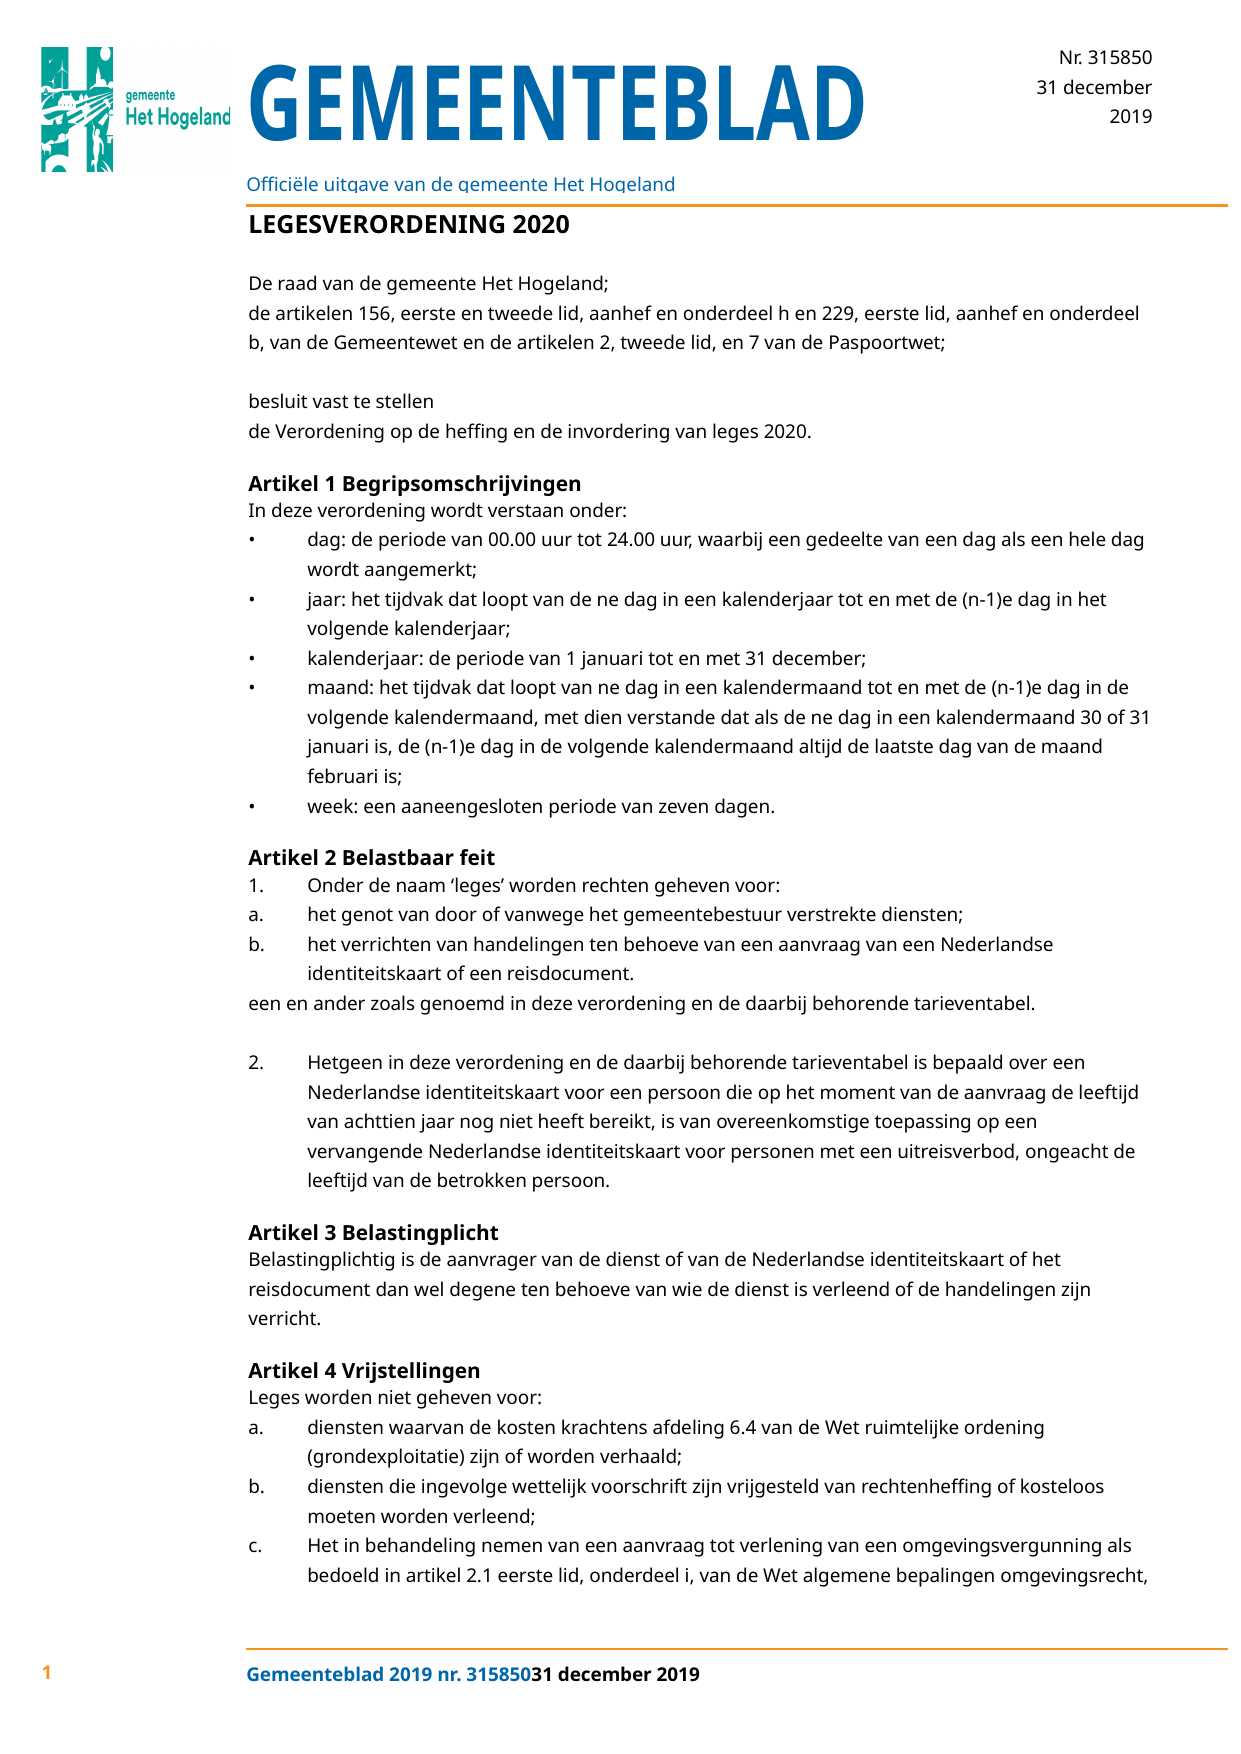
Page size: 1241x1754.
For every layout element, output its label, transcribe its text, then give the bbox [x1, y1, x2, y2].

list het verrichten van handelingen ten behoeve van een aanvraag van een Nederlandse identiteitskaart of een reisdocument. [248, 931, 1152, 986]
text In deze verordening wordt verstaan onder: [248, 497, 1152, 523]
list diensten die ingevolge wettelijk voorschrift zijn vrijgesteld van rechtenheffing of kosteloos moeten worden verleend; [248, 1473, 1152, 1528]
text Artikel 3 Belastingplicht [248, 1218, 1152, 1246]
text De raad van de gemeente Het Hogeland; [248, 270, 1152, 296]
text de Verordening op de heffing en de invordering van leges 2020. [248, 418, 1152, 444]
list Hetgeen in deze verordening en de daarbij behorende tarieventabel is bepaald over een Nederlandse identiteitskaart voor een persoon die op het moment van de aanvraag de leeftijd van achttien jaar nog niet heeft bereikt, is van overeenkomstige toepassing op een vervangende Nederlandse identiteitskaart voor personen met een uitreisverbod, ongeacht de leeftijd van de betrokken persoon. [248, 1049, 1152, 1193]
list Het in behandeling nemen van een aanvraag tot verlening van een omgevingsvergunning als bedoeld in artikel 2.1 eerste lid, onderdeel i, van de Wet algemene bepalingen omgevingsrecht, [248, 1532, 1152, 1588]
list diensten waarvan de kosten krachtens afdeling 6.4 van de Wet ruimtelijke ordening (grondexploitatie) zijn of worden verhaald; [248, 1414, 1152, 1469]
list dag: de periode van 00.00 uur tot 24.00 uur, waarbij een gedeelte van een dag als een hele dag wordt aangemerkt; [248, 527, 1152, 582]
text besluit vast te stellen [248, 389, 1152, 414]
text Belastingplichtig is de aanvrager van de dienst of van de Nederlandse identiteitskaart of het reisdocument dan wel degene ten behoeve van wie de dienst is verleend of de handelingen zijn verricht. [248, 1246, 1152, 1331]
text Artikel 4 Vrijstellingen [248, 1356, 1152, 1384]
list het genot van door of vanwege het gemeentebestuur verstrekte diensten; [248, 901, 1152, 927]
text een en ander zoals genoemd in deze verordening en de daarbij behorende tarieventabel. [248, 990, 1152, 1016]
list week: een aaneengesloten periode van zeven dagen. [248, 793, 1152, 819]
text Artikel 2 Belastbaar feit [248, 843, 1152, 872]
list maand: het tijdvak dat loopt van ne dag in een kalendermaand tot en met de (n-1)e dag in de volgende kalendermaand, met dien verstande dat als de ne dag in een kalendermaand 30 of 31 januari is, de (n-1)e dag in de volgende kalendermaand altijd de laatste dag van de maand februari is; [248, 674, 1152, 789]
picture [41, 47, 231, 172]
text LEGESVERORDENING 2020 [248, 207, 1152, 241]
text Artikel 1 Begripsomschrijvingen [248, 469, 1152, 497]
list jaar: het tijdvak dat loopt van de ne dag in een kalenderjaar tot en met de (n-1)e dag in het volgende kalenderjaar; [248, 586, 1152, 641]
text de artikelen 156, eerste en tweede lid, aanhef en onderdeel h en 229, eerste lid, aanhef en onderdeel b, van de Gemeentewet en de artikelen 2, tweede lid, en 7 van de Paspoortwet; [248, 300, 1152, 355]
text Leges worden niet geheven voor: [248, 1384, 1152, 1410]
list Onder de naam ‘leges’ worden rechten geheven voor: [248, 872, 1152, 897]
list kalenderjaar: de periode van 1 januari tot en met 31 december; [248, 645, 1152, 671]
